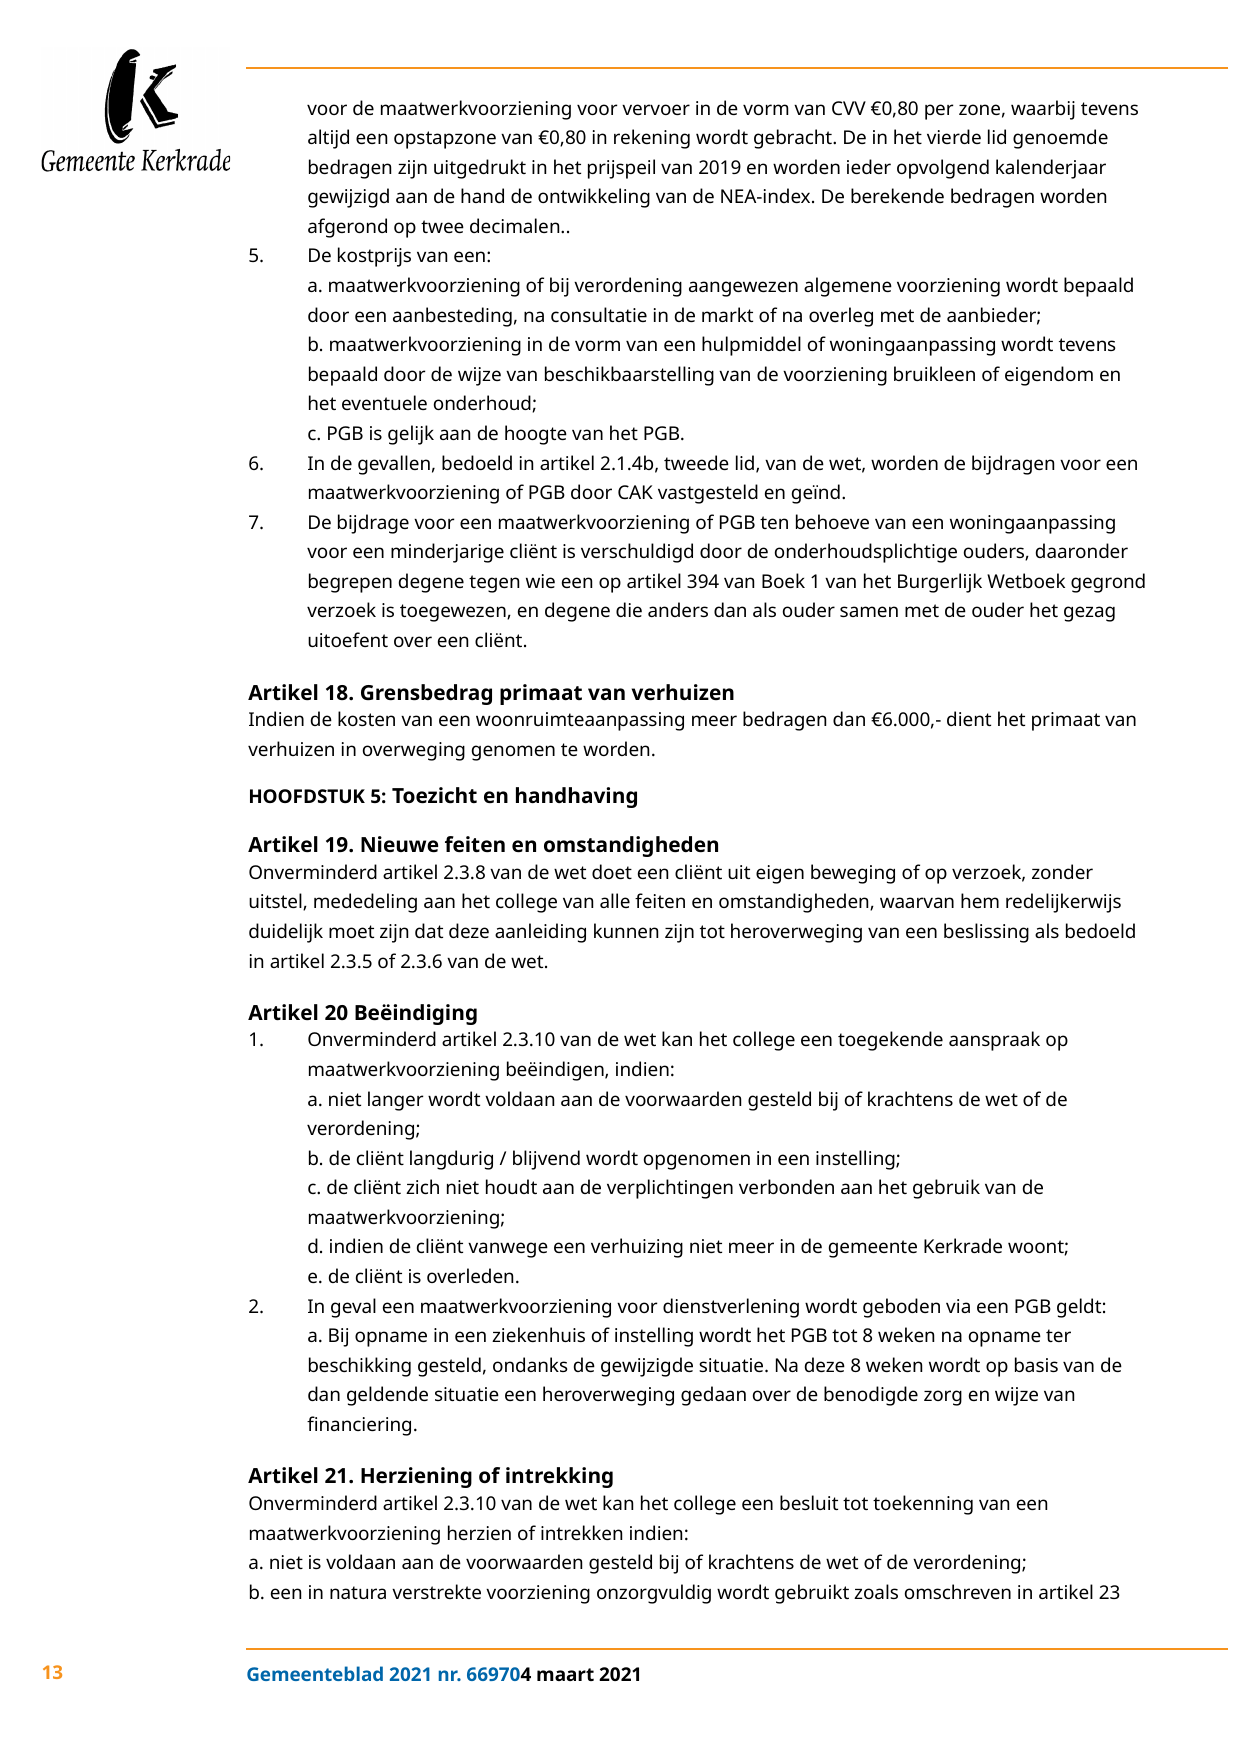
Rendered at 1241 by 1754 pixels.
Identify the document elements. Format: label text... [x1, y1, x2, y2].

text Onverminderd artikel 2.3.8 van de wet doet een cliënt uit eigen beweging of op verzoek, zonder uitstel, mededeling aan het college van alle feiten en omstandigheden, waarvan hem redelijkerwijs duidelijk moet zijn dat deze aanleiding kunnen zijn tot heroverweging van een beslissing als bedoeld in artikel 2.3.5 of 2.3.6 van de wet. [248, 859, 1152, 973]
list b. de cliënt langdurig / blijvend wordt opgenomen in een instelling; [248, 1145, 1152, 1171]
list e. de cliënt is overleden. [248, 1263, 1152, 1289]
list voor de maatwerkvoorziening voor vervoer in de vorm van CVV €0,80 per zone, waarbij tevens altijd een opstapzone van €0,80 in rekening wordt gebracht. De in het vierde lid genoemde bedragen zijn uitgedrukt in het prijspeil van 2019 en worden ieder opvolgend kalenderjaar gewijzigd aan de hand de ontwikkeling van de NEA-index. De berekende bedragen worden afgerond op twee decimalen.. [248, 95, 1152, 239]
text Artikel 18. Grensbedrag primaat van verhuizen [248, 678, 1152, 706]
text b. een in natura verstrekte voorziening onzorgvuldig wordt gebruikt zoals omschreven in artikel 23 [248, 1579, 1152, 1604]
text Artikel 21. Herziening of intrekking [248, 1462, 1152, 1490]
text a. niet is voldaan aan de voorwaarden gesteld bij of krachtens de wet of de verordening; [248, 1549, 1152, 1575]
picture [41, 47, 231, 172]
list a. niet langer wordt voldaan aan de voorwaarden gesteld bij of krachtens de wet of de verordening; [248, 1086, 1152, 1141]
text Onverminderd artikel 2.3.10 van de wet kan het college een besluit tot toekenning van een maatwerkvoorziening herzien of intrekken indien: [248, 1490, 1152, 1545]
list d. indien de cliënt vanwege een verhuizing niet meer in de gemeente Kerkrade woont; [248, 1234, 1152, 1259]
text Artikel 20 Beëindiging [248, 998, 1152, 1027]
list a. maatwerkvoorziening of bij verordening aangewezen algemene voorziening wordt bepaald door een aanbesteding, na consultatie in de markt of na overleg met de aanbieder; [248, 272, 1152, 328]
list a. Bij opname in een ziekenhuis of instelling wordt het PGB tot 8 weken na opname ter beschikking gesteld, ondanks de gewijzigde situatie. Na deze 8 weken wordt op basis van de dan geldende situatie een heroverweging gedaan over de benodigde zorg en wijze van financiering. [248, 1322, 1152, 1437]
list c. PGB is gelijk aan de hoogte van het PGB. [248, 420, 1152, 446]
list c. de cliënt zich niet houdt aan de verplichtingen verbonden aan het gebruik van de maatwerkvoorziening; [248, 1174, 1152, 1230]
text Artikel 19. Nieuwe feiten en omstandigheden [248, 831, 1152, 859]
list Onverminderd artikel 2.3.10 van de wet kan het college een toegekende aanspraak op maatwerkvoorziening beëindigen, indien: [248, 1027, 1152, 1082]
list b. maatwerkvoorziening in de vorm van een hulpmiddel of woningaanpassing wordt tevens bepaald door de wijze van beschikbaarstelling van de voorziening bruikleen of eigendom en het eventuele onderhoud; [248, 331, 1152, 416]
text HOOFDSTUK 5: Toezicht en handhaving [248, 781, 1152, 810]
text Indien de kosten van een woonruimteaanpassing meer bedragen dan €6.000,- dient het primaat van verhuizen in overweging genomen te worden. [248, 706, 1152, 761]
list In de gevallen, bedoeld in artikel 2.1.4b, tweede lid, van de wet, worden de bijdragen voor een maatwerkvoorziening of PGB door CAK vastgesteld en geïnd. [248, 450, 1152, 505]
list In geval een maatwerkvoorziening voor dienstverlening wordt geboden via een PGB geldt: [248, 1293, 1152, 1319]
list De kostprijs van een: [248, 243, 1152, 268]
list De bijdrage voor een maatwerkvoorziening of PGB ten behoeve van een woningaanpassing voor een minderjarige cliënt is verschuldigd door de onderhoudsplichtige ouders, daaronder begrepen degene tegen wie een op artikel 394 van Boek 1 van het Burgerlijk Wetboek gegrond verzoek is toegewezen, en degene die anders dan als ouder samen met de ouder het gezag uitoefent over een cliënt. [248, 509, 1152, 653]
